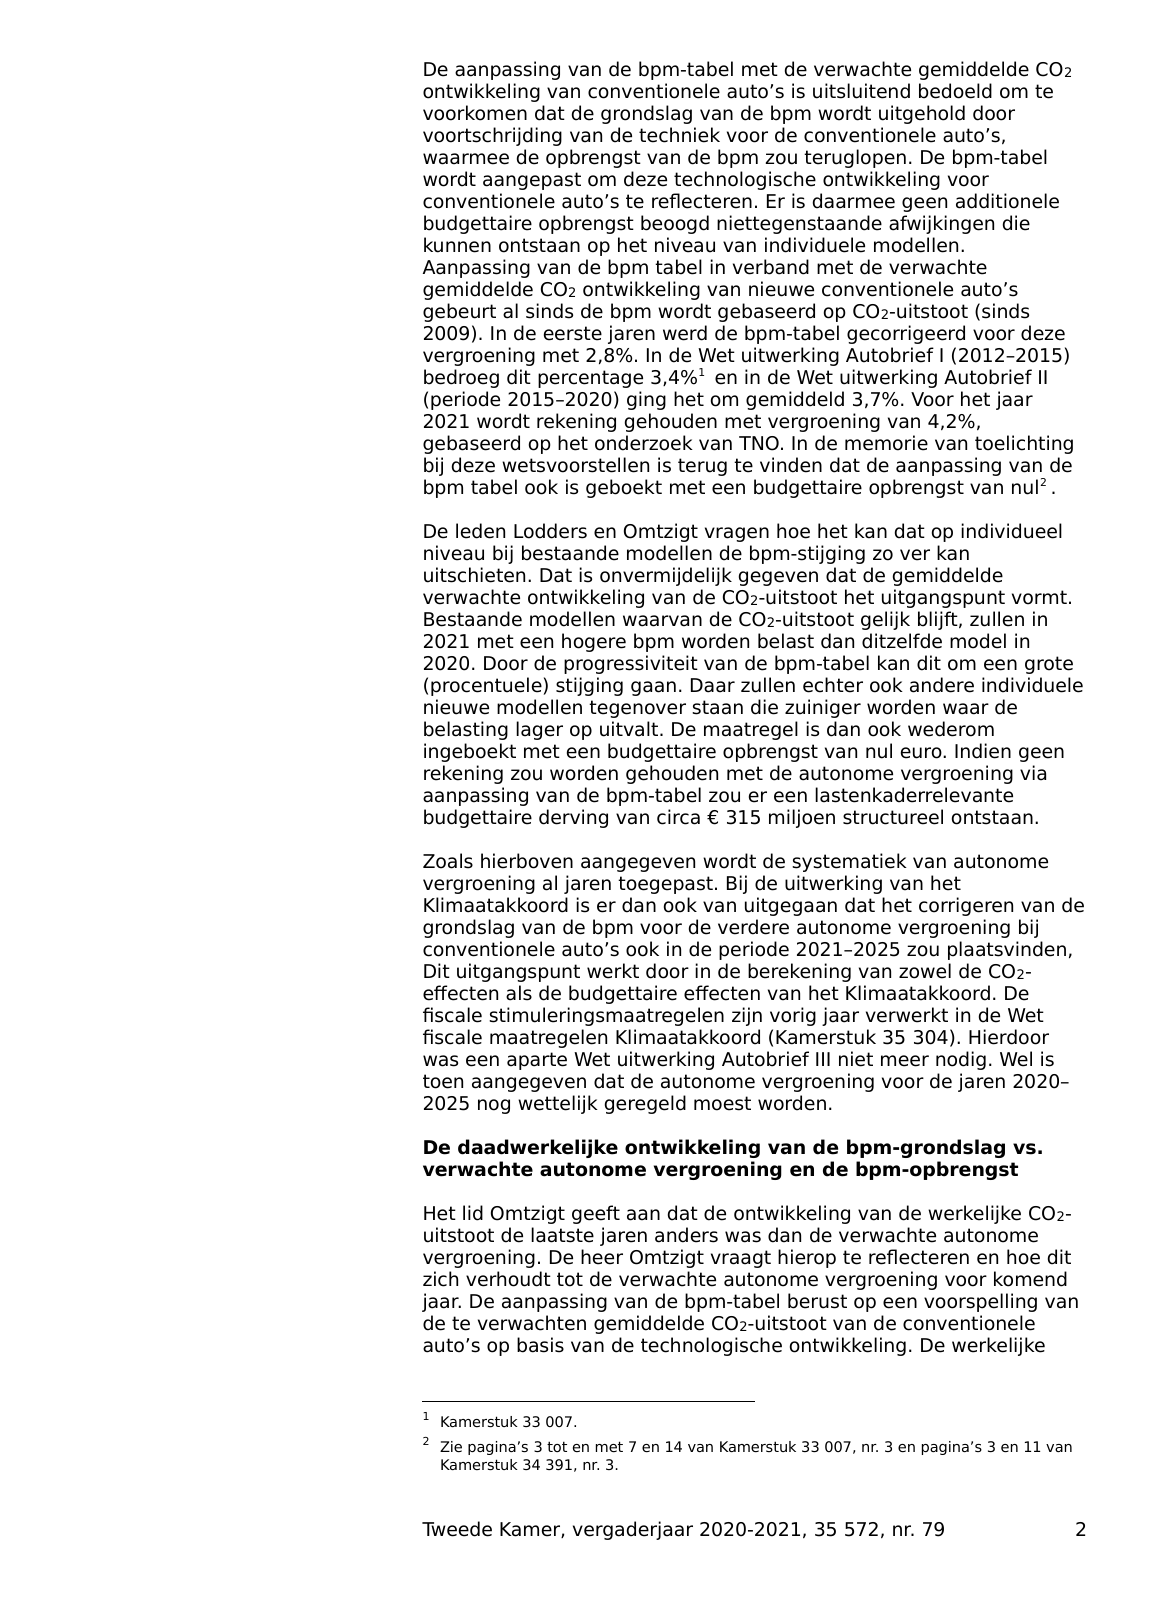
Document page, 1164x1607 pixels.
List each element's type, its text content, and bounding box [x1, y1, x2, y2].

text De aanpassing van de bpm-tabel met de verwachte gemiddelde CO2 ontwikkeling van conventionele auto’s is uitsluitend bedoeld om te voorkomen dat de grondslag van de bpm wordt uitgehold door voortschrijding van de techniek voor de conventionele auto’s, waarmee de opbrengst van de bpm zou teruglopen. De bpm-tabel wordt aangepast om deze technologische ontwikkeling voor conventionele auto’s te reflecteren. Er is daarmee geen additionele budgettaire opbrengst beoogd niettegenstaande afwijkingen die kunnen ontstaan op het niveau van individuele modellen. [422, 59, 1087, 257]
text Het lid Omtzigt geeft aan dat de ontwikkeling van de werkelijke CO2-uitstoot de laatste jaren anders was dan de verwachte autonome vergroening. De heer Omtzigt vraagt hierop te reflecteren en hoe dit zich verhoudt tot de verwachte autonome vergroening voor komend jaar. De aanpassing van de bpm-tabel berust op een voorspelling van de te verwachten gemiddelde CO2-uitstoot van de conventionele auto’s op basis van de technologische ontwikkeling. De werkelijke [422, 1203, 1087, 1357]
subtitle De daadwerkelijke ontwikkeling van de bpm-grondslag vs. verwachte autonome vergroening en de bpm-opbrengst [422, 1137, 1087, 1181]
text Aanpassing van de bpm tabel in verband met de verwachte gemiddelde CO2 ontwikkeling van nieuwe conventionele auto’s gebeurt al sinds de bpm wordt gebaseerd op CO2-uitstoot (sinds 2009). In de eerste jaren werd de bpm-tabel gecorrigeerd voor deze vergroening met 2,8%. In de Wet uitwerking Autobrief I (2012–2015) bedroeg dit percentage 3,4% en in de Wet uitwerking Autobrief II (periode 2015–2020) ging het om gemiddeld 3,7%. Voor het jaar 2021 wordt rekening gehouden met vergroening van 4,2%, gebaseerd op het onderzoek van TNO. In de memorie van toelichting bij deze wetsvoorstellen is terug te vinden dat de aanpassing van de bpm tabel ook is geboekt met een budgettaire opbrengst van nul. [422, 257, 1087, 499]
text Zoals hierboven aangegeven wordt de systematiek van autonome vergroening al jaren toegepast. Bij de uitwerking van het Klimaatakkoord is er dan ook van uitgegaan dat het corrigeren van de grondslag van de bpm voor de verdere autonome vergroening bij conventionele auto’s ook in de periode 2021–2025 zou plaatsvinden, Dit uitgangspunt werkt door in de berekening van zowel de CO2-effecten als de budgettaire effecten van het Klimaatakkoord. De fiscale stimuleringsmaatregelen zijn vorig jaar verwerkt in de Wet fiscale maatregelen Klimaatakkoord (Kamerstuk 35 304). Hierdoor was een aparte Wet uitwerking Autobrief III niet meer nodig. Wel is toen aangegeven dat de autonome vergroening voor de jaren 2020–2025 nog wettelijk geregeld moest worden. [422, 851, 1087, 1114]
text De leden Lodders en Omtzigt vragen hoe het kan dat op individueel niveau bij bestaande modellen de bpm-stijging zo ver kan uitschieten. Dat is onvermijdelijk gegeven dat de gemiddelde verwachte ontwikkeling van de CO2-uitstoot het uitgangspunt vormt. Bestaande modellen waarvan de CO2-uitstoot gelijk blijft, zullen in 2021 met een hogere bpm worden belast dan ditzelfde model in 2020. Door de progressiviteit van de bpm-tabel kan dit om een grote (procentuele) stijging gaan. Daar zullen echter ook andere individuele nieuwe modellen tegenover staan die zuiniger worden waar de belasting lager op uitvalt. De maatregel is dan ook wederom ingeboekt met een budgettaire opbrengst van nul euro. Indien geen rekening zou worden gehouden met de autonome vergroening via aanpassing van de bpm-tabel zou er een lastenkaderrelevante budgettaire derving van circa € 315 miljoen structureel ontstaan. [422, 521, 1087, 828]
text Zie pagina’s 3 tot en met 7 en 14 van Kamerstuk 33 007, nr. 3 en pagina’s 3 en 11 van Kamerstuk 34 391, nr. 3. [422, 1435, 1087, 1474]
text Kamerstuk 33 007. [422, 1410, 1087, 1432]
